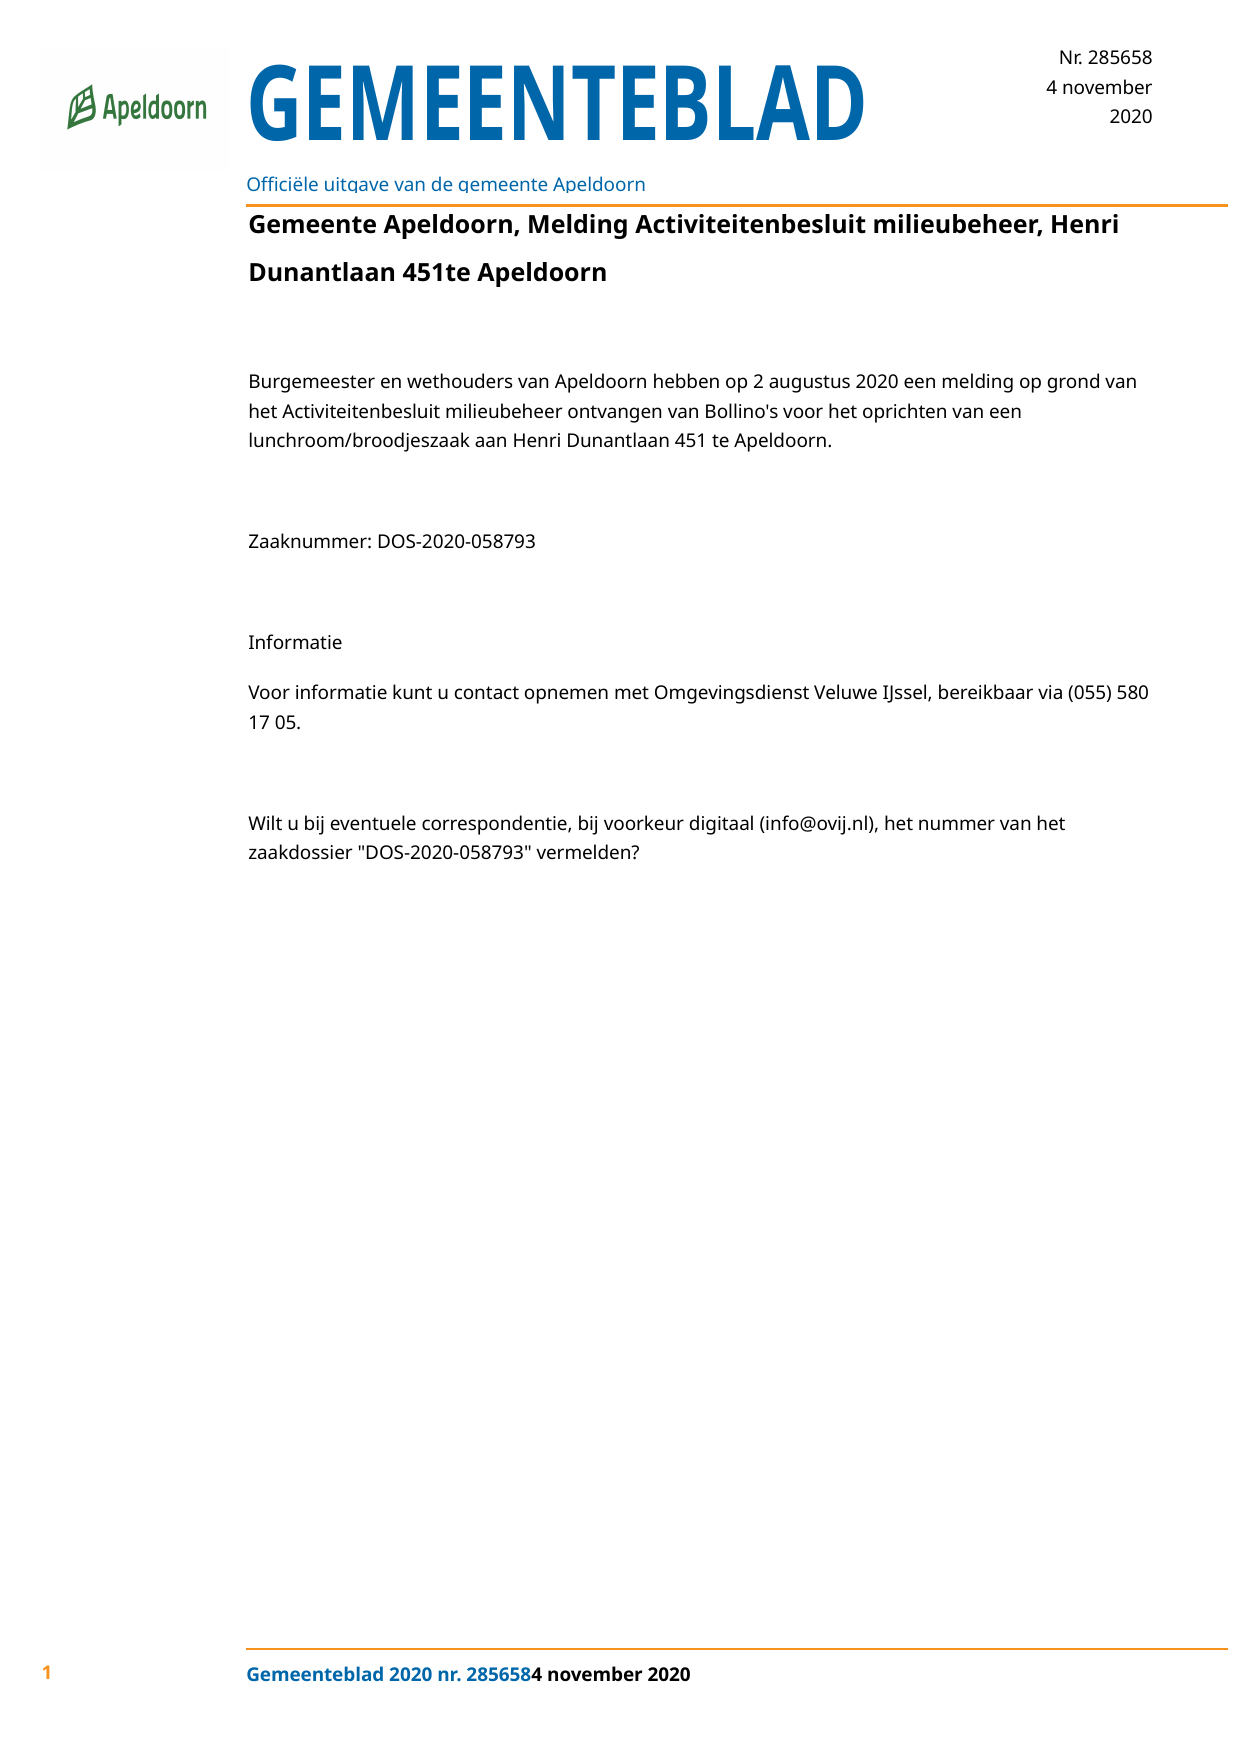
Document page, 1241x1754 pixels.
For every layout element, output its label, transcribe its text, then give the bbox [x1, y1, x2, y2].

picture [41, 47, 231, 172]
text Wilt u bij eventuele correspondentie, bij voorkeur digitaal (info@ovij.nl), het nummer van het zaakdossier "DOS-2020-058793" vermelden? [248, 810, 1152, 865]
text Gemeente Apeldoorn, Melding Activiteitenbesluit milieubeheer, Henri Dunantlaan 451te Apeldoorn [248, 207, 1152, 288]
text Informatie [248, 629, 1152, 655]
text Voor informatie kunt u contact opnemen met Omgevingsdienst Veluwe IJssel, bereikbaar via (055) 580 17 05. [248, 679, 1152, 735]
text Zaaknummer: DOS-2020-058793 [248, 528, 1152, 554]
text Burgemeester en wethouders van Apeldoorn hebben op 2 augustus 2020 een melding op grond van het Activiteitenbesluit milieubeheer ontvangen van Bollino's voor het oprichten van een lunchroom/broodjeszaak aan Henri Dunantlaan 451 te Apeldoorn. [248, 368, 1152, 453]
